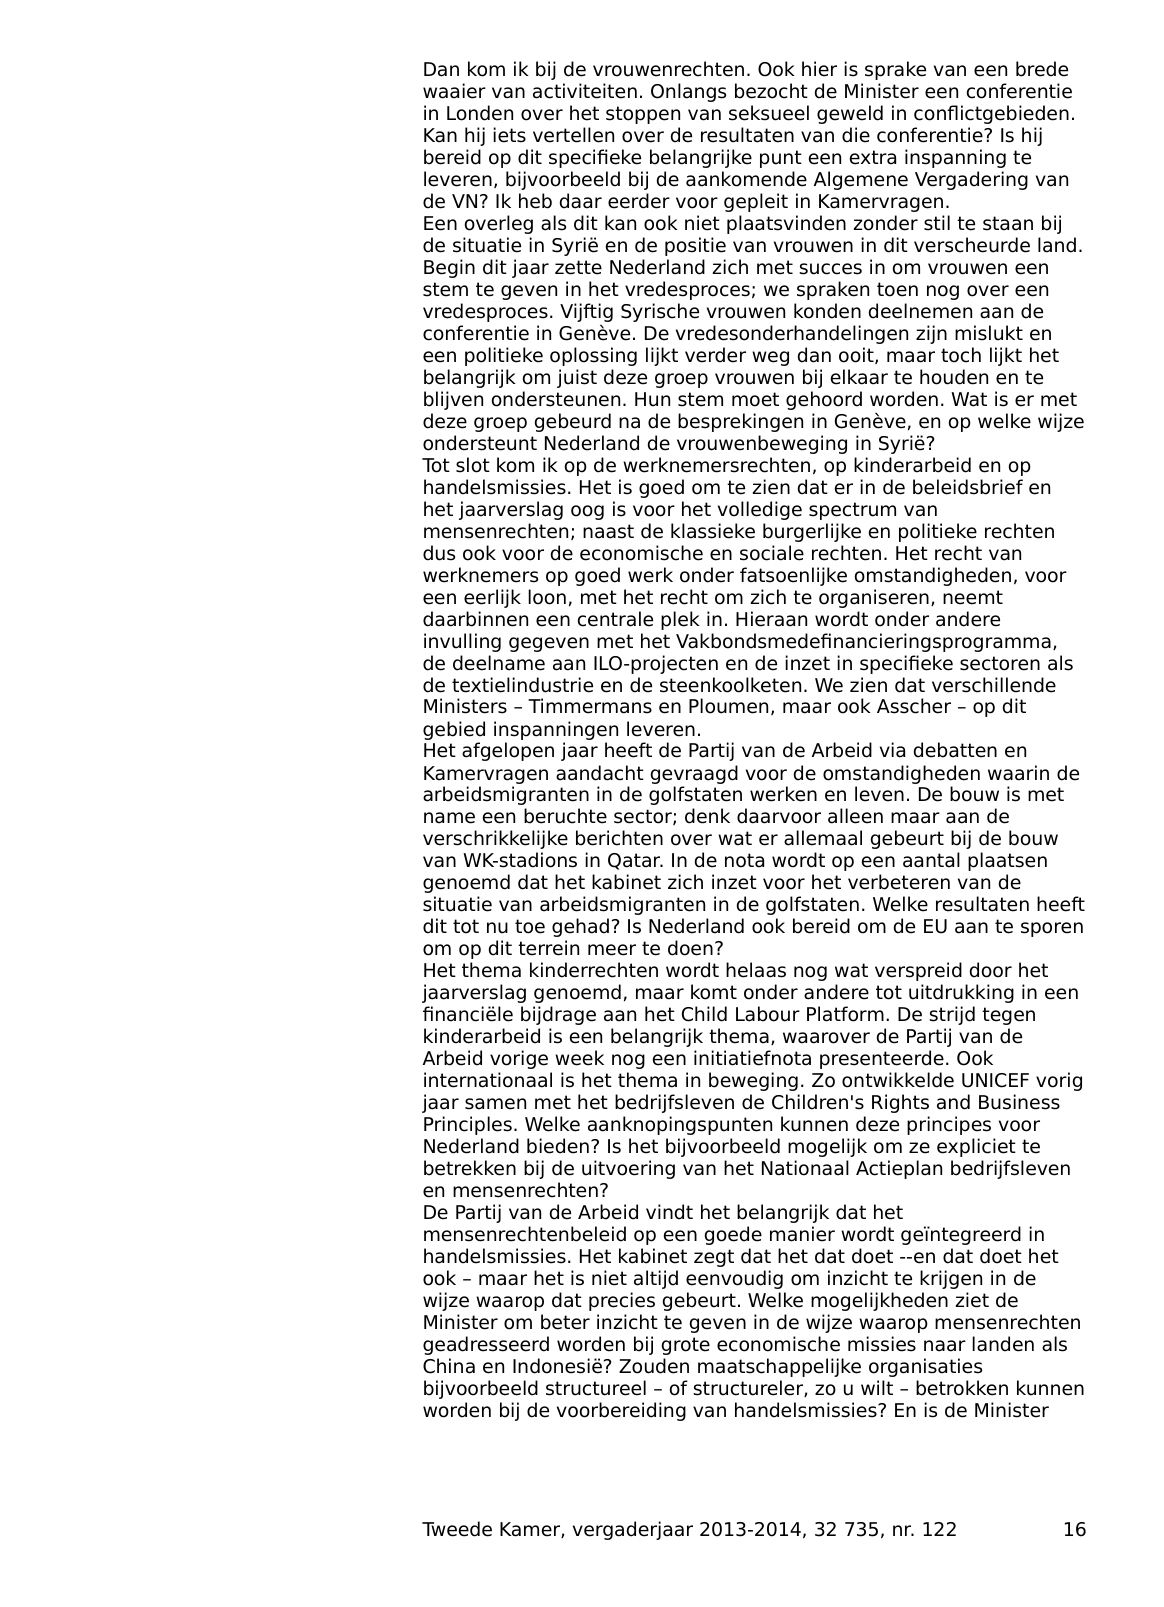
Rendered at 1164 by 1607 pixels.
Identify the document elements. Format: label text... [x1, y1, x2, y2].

text Het afgelopen jaar heeft de Partij van de Arbeid via debatten en Kamervragen aandacht gevraagd voor de omstandigheden waarin de arbeidsmigranten in de golfstaten werken en leven. De bouw is met name een beruchte sector; denk daarvoor alleen maar aan de verschrikkelijke berichten over wat er allemaal gebeurt bij de bouw van WK-stadions in Qatar. In de nota wordt op een aantal plaatsen genoemd dat het kabinet zich inzet voor het verbeteren van de situatie van arbeidsmigranten in de golfstaten. Welke resultaten heeft dit tot nu toe gehad? Is Nederland ook bereid om de EU aan te sporen om op dit terrein meer te doen? [422, 740, 1087, 960]
text Een overleg als dit kan ook niet plaatsvinden zonder stil te staan bij de situatie in Syrië en de positie van vrouwen in dit verscheurde land. Begin dit jaar zette Nederland zich met succes in om vrouwen een stem te geven in het vredesproces; we spraken toen nog over een vredesproces. Vijftig Syrische vrouwen konden deelnemen aan de conferentie in Genève. De vredesonderhandelingen zijn mislukt en een politieke oplossing lijkt verder weg dan ooit, maar toch lijkt het belangrijk om juist deze groep vrouwen bij elkaar te houden en te blijven ondersteunen. Hun stem moet gehoord worden. Wat is er met deze groep gebeurd na de besprekingen in Genève, en op welke wijze ondersteunt Nederland de vrouwenbeweging in Syrië? [422, 213, 1087, 455]
text Dan kom ik bij de vrouwenrechten. Ook hier is sprake van een brede waaier van activiteiten. Onlangs bezocht de Minister een conferentie in Londen over het stoppen van seksueel geweld in conflictgebieden. Kan hij iets vertellen over de resultaten van die conferentie? Is hij bereid op dit specifieke belangrijke punt een extra inspanning te leveren, bijvoorbeeld bij de aankomende Algemene Vergadering van de VN? Ik heb daar eerder voor gepleit in Kamervragen. [422, 59, 1087, 213]
text Het thema kinderrechten wordt helaas nog wat verspreid door het jaarverslag genoemd, maar komt onder andere tot uitdrukking in een financiële bijdrage aan het Child Labour Platform. De strijd tegen kinderarbeid is een belangrijk thema, waarover de Partij van de Arbeid vorige week nog een initiatiefnota presenteerde. Ook internationaal is het thema in beweging. Zo ontwikkelde UNICEF vorig jaar samen met het bedrijfsleven de Children's Rights and Business Principles. Welke aanknopingspunten kunnen deze principes voor Nederland bieden? Is het bijvoorbeeld mogelijk om ze expliciet te betrekken bij de uitvoering van het Nationaal Actieplan bedrijfsleven en mensenrechten? [422, 960, 1087, 1202]
text Tot slot kom ik op de werknemersrechten, op kinderarbeid en op handelsmissies. Het is goed om te zien dat er in de beleidsbrief en het jaarverslag oog is voor het volledige spectrum van mensenrechten; naast de klassieke burgerlijke en politieke rechten dus ook voor de economische en sociale rechten. Het recht van werknemers op goed werk onder fatsoenlijke omstandigheden, voor een eerlijk loon, met het recht om zich te organiseren, neemt daarbinnen een centrale plek in. Hieraan wordt onder andere invulling gegeven met het Vakbondsmedefinancieringsprogramma, de deelname aan ILO-projecten en de inzet in specifieke sectoren als de textielindustrie en de steenkoolketen. We zien dat verschillende Ministers – Timmermans en Ploumen, maar ook Asscher – op dit gebied inspanningen leveren. [422, 455, 1087, 740]
text De Partij van de Arbeid vindt het belangrijk dat het mensenrechtenbeleid op een goede manier wordt geïntegreerd in handelsmissies. Het kabinet zegt dat het dat doet --en dat doet het ook – maar het is niet altijd eenvoudig om inzicht te krijgen in de wijze waarop dat precies gebeurt. Welke mogelijkheden ziet de Minister om beter inzicht te geven in de wijze waarop mensenrechten geadresseerd worden bij grote economische missies naar landen als China en Indonesië? Zouden maatschappelijke organisaties bijvoorbeeld structureel – of structureler, zo u wilt – betrokken kunnen worden bij de voorbereiding van handelsmissies? En is de Minister [422, 1202, 1087, 1422]
